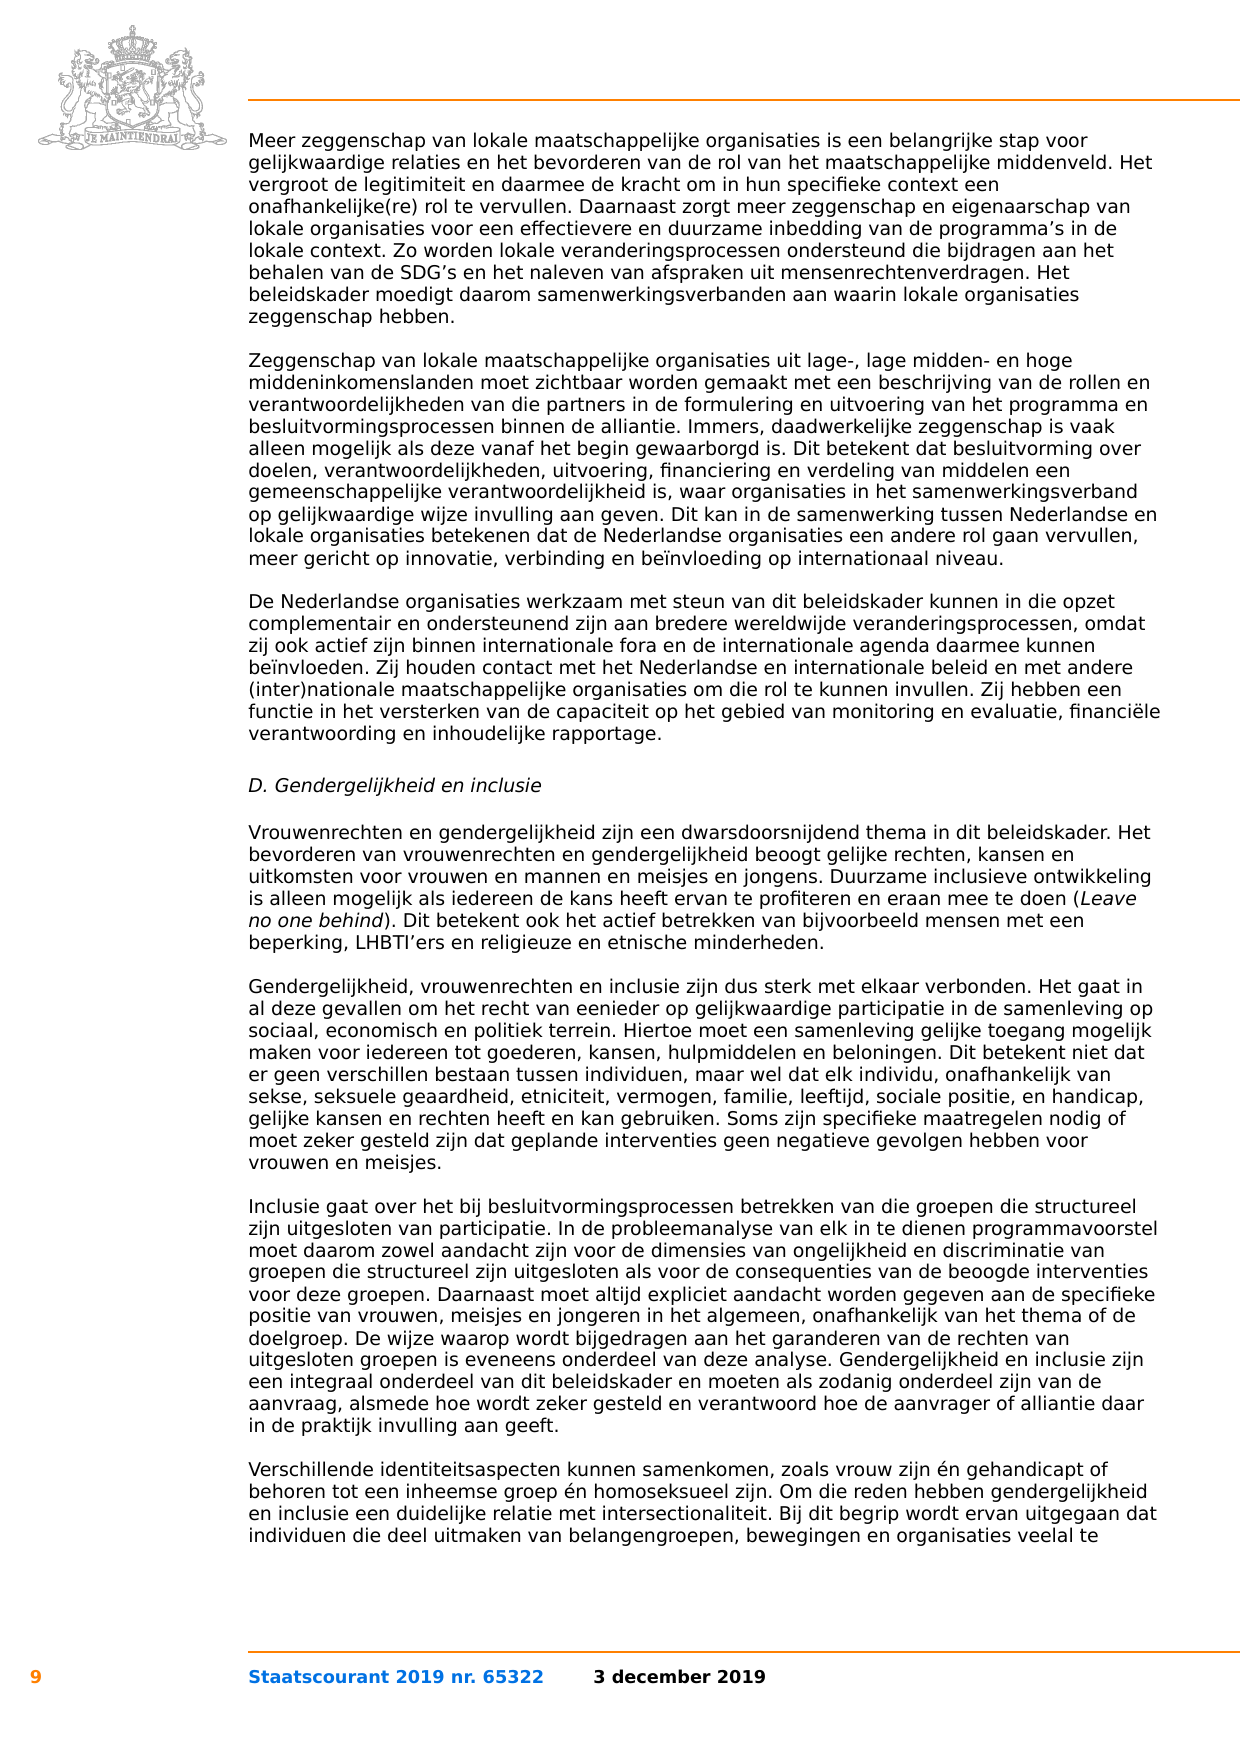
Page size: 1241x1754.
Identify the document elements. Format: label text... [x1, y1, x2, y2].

text Zeggenschap van lokale maatschappelijke organisaties uit lage-, lage midden- en hoge middeninkomenslanden moet zichtbaar worden gemaakt met een beschrijving van de rollen en verantwoordelijkheden van die partners in de formulering en uitvoering van het programma en besluitvormingsprocessen binnen de alliantie. Immers, daadwerkelijke zeggenschap is vaak alleen mogelijk als deze vanaf het begin gewaarborgd is. Dit betekent dat besluitvorming over doelen, verantwoordelijkheden, uitvoering, financiering en verdeling van middelen een gemeenschappelijke verantwoordelijkheid is, waar organisaties in het samenwerkingsverband op gelijkwaardige wijze invulling aan geven. Dit kan in de samenwerking tussen Nederlandse en lokale organisaties betekenen dat de Nederlandse organisaties een andere rol gaan vervullen, meer gericht op innovatie, verbinding en beïnvloeding op internationaal niveau. [248, 349, 1163, 569]
text Vrouwenrechten en gendergelijkheid zijn een dwarsdoorsnijdend thema in dit beleidskader. Het bevorderen van vrouwenrechten en gendergelijkheid beoogt gelijke rechten, kansen en uitkomsten voor vrouwen en mannen en meisjes en jongens. Duurzame inclusieve ontwikkeling is alleen mogelijk als iedereen de kans heeft ervan te profiteren en eraan mee te doen (Leave no one behind). Dit betekent ook het actief betrekken van bijvoorbeeld mensen met een beperking, LHBTI’ers en religieuze en etnische minderheden. [248, 822, 1163, 954]
text De Nederlandse organisaties werkzaam met steun van dit beleidskader kunnen in die opzet complementair en ondersteunend zijn aan bredere wereldwijde veranderingsprocessen, omdat zij ook actief zijn binnen internationale fora en de internationale agenda daarmee kunnen beïnvloeden. Zij houden contact met het Nederlandse en internationale beleid en met andere (inter)nationale maatschappelijke organisaties om die rol te kunnen invullen. Zij hebben een functie in het versterken van de capaciteit op het gebied van monitoring en evaluatie, financiële verantwoording en inhoudelijke rapportage. [248, 591, 1163, 745]
picture [38, 25, 227, 150]
text Meer zeggenschap van lokale maatschappelijke organisaties is een belangrijke stap voor gelijkwaardige relaties en het bevorderen van de rol van het maatschappelijke middenveld. Het vergroot de legitimiteit en daarmee de kracht om in hun specifieke context een onafhankelijke(re) rol te vervullen. Daarnaast zorgt meer zeggenschap en eigenaarschap van lokale organisaties voor een effectievere en duurzame inbedding van de programma’s in de lokale context. Zo worden lokale veranderingsprocessen ondersteund die bijdragen aan het behalen van de SDG’s en het naleven van afspraken uit mensenrechtenverdragen. Het beleidskader moedigt daarom samenwerkingsverbanden aan waarin lokale organisaties zeggenschap hebben. [248, 130, 1163, 328]
text Gendergelijkheid, vrouwenrechten en inclusie zijn dus sterk met elkaar verbonden. Het gaat in al deze gevallen om het recht van eenieder op gelijkwaardige participatie in de samenleving op sociaal, economisch en politiek terrein. Hiertoe moet een samenleving gelijke toegang mogelijk maken voor iedereen tot goederen, kansen, hulpmiddelen en beloningen. Dit betekent niet dat er geen verschillen bestaan tussen individuen, maar wel dat elk individu, onafhankelijk van sekse, seksuele geaardheid, etniciteit, vermogen, familie, leeftijd, sociale positie, en handicap, gelijke kansen en rechten heeft en kan gebruiken. Soms zijn specifieke maatregelen nodig of moet zeker gesteld zijn dat geplande interventies geen negatieve gevolgen hebben voor vrouwen en meisjes. [248, 976, 1163, 1174]
text Inclusie gaat over het bij besluitvormingsprocessen betrekken van die groepen die structureel zijn uitgesloten van participatie. In de probleemanalyse van elk in te dienen programmavoorstel moet daarom zowel aandacht zijn voor de dimensies van ongelijkheid en discriminatie van groepen die structureel zijn uitgesloten als voor de consequenties van de beoogde interventies voor deze groepen. Daarnaast moet altijd expliciet aandacht worden gegeven aan de specifieke positie van vrouwen, meisjes en jongeren in het algemeen, onafhankelijk van het thema of de doelgroep. De wijze waarop wordt bijgedragen aan het garanderen van de rechten van uitgesloten groepen is eveneens onderdeel van deze analyse. Gendergelijkheid en inclusie zijn een integraal onderdeel van dit beleidskader en moeten als zodanig onderdeel zijn van de aanvraag, alsmede hoe wordt zeker gesteld en verantwoord hoe de aanvrager of alliantie daar in de praktijk invulling aan geeft. [248, 1196, 1163, 1437]
subtitle D. Gendergelijkheid en inclusie [248, 775, 1163, 797]
text Verschillende identiteitsaspecten kunnen samenkomen, zoals vrouw zijn én gehandicapt of behoren tot een inheemse groep én homoseksueel zijn. Om die reden hebben gendergelijkheid en inclusie een duidelijke relatie met intersectionaliteit. Bij dit begrip wordt ervan uitgegaan dat individuen die deel uitmaken van belangengroepen, bewegingen en organisaties veelal te [248, 1459, 1163, 1547]
